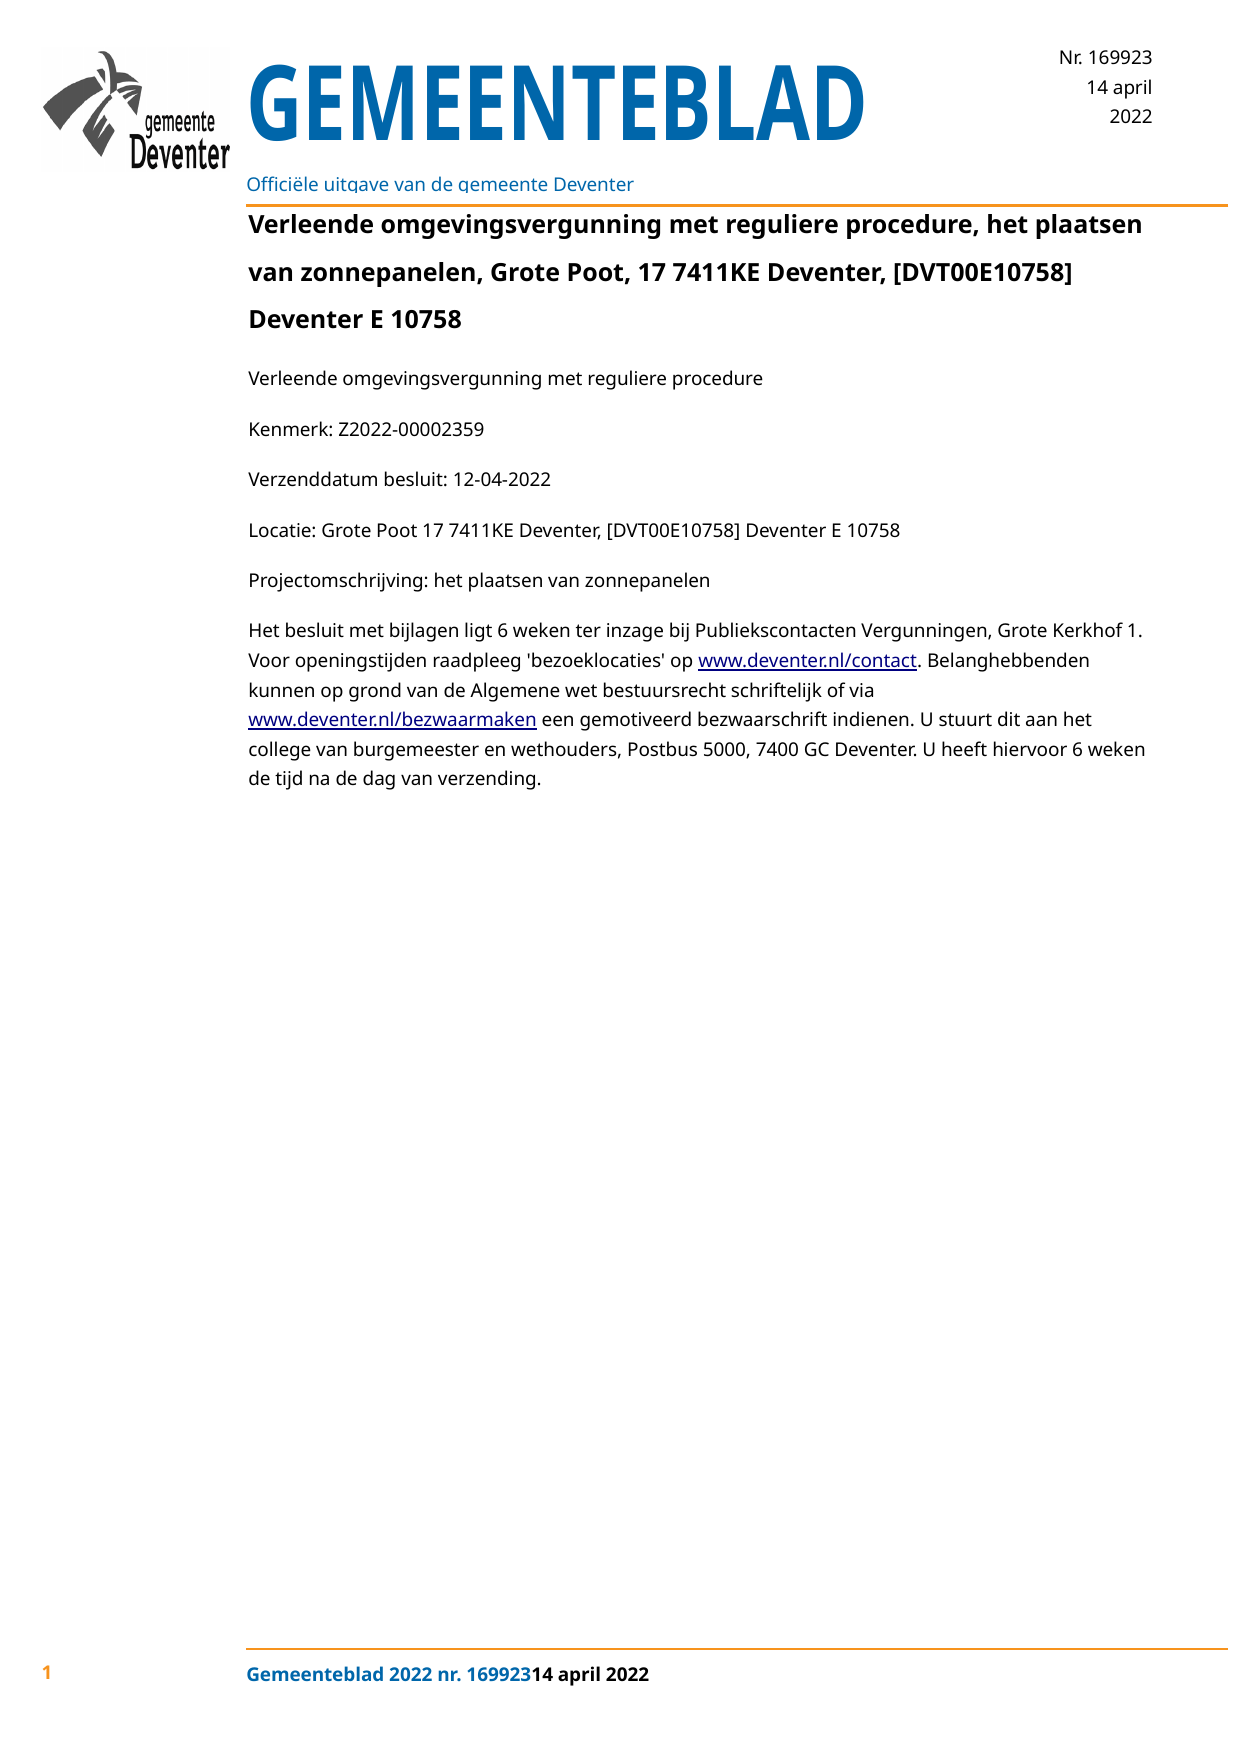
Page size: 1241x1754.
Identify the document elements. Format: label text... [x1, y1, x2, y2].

text Kenmerk: Z2022-00002359 [248, 416, 1152, 442]
text Locatie: Grote Poot 17 7411KE Deventer, [DVT00E10758] Deventer E 10758 [248, 517, 1152, 542]
text Verleende omgevingsvergunning met reguliere procedure [248, 366, 1152, 391]
text Projectomschrijving: het plaatsen van zonnepanelen [248, 567, 1152, 593]
text Het besluit met bijlagen ligt 6 weken ter inzage bij Publiekscontacten Vergunningen, Grote Kerkhof 1. Voor openingstijden raadpleeg 'bezoeklocaties' op www.deventer.nl/contact. Belanghebbenden kunnen op grond van de Algemene wet bestuursrecht schriftelijk of via www.deventer.nl/bezwaarmaken een gemotiveerd bezwaarschrift indienen. U stuurt dit aan het college van burgemeester en wethouders, Postbus 5000, 7400 GC Deventer. U heeft hiervoor 6 weken de tijd na de dag van verzending. [248, 618, 1152, 791]
text Verleende omgevingsvergunning met reguliere procedure, het plaatsen van zonnepanelen, Grote Poot, 17 7411KE Deventer, [DVT00E10758] Deventer E 10758 [248, 207, 1152, 336]
text Verzenddatum besluit: 12-04-2022 [248, 466, 1152, 492]
picture [41, 47, 231, 172]
